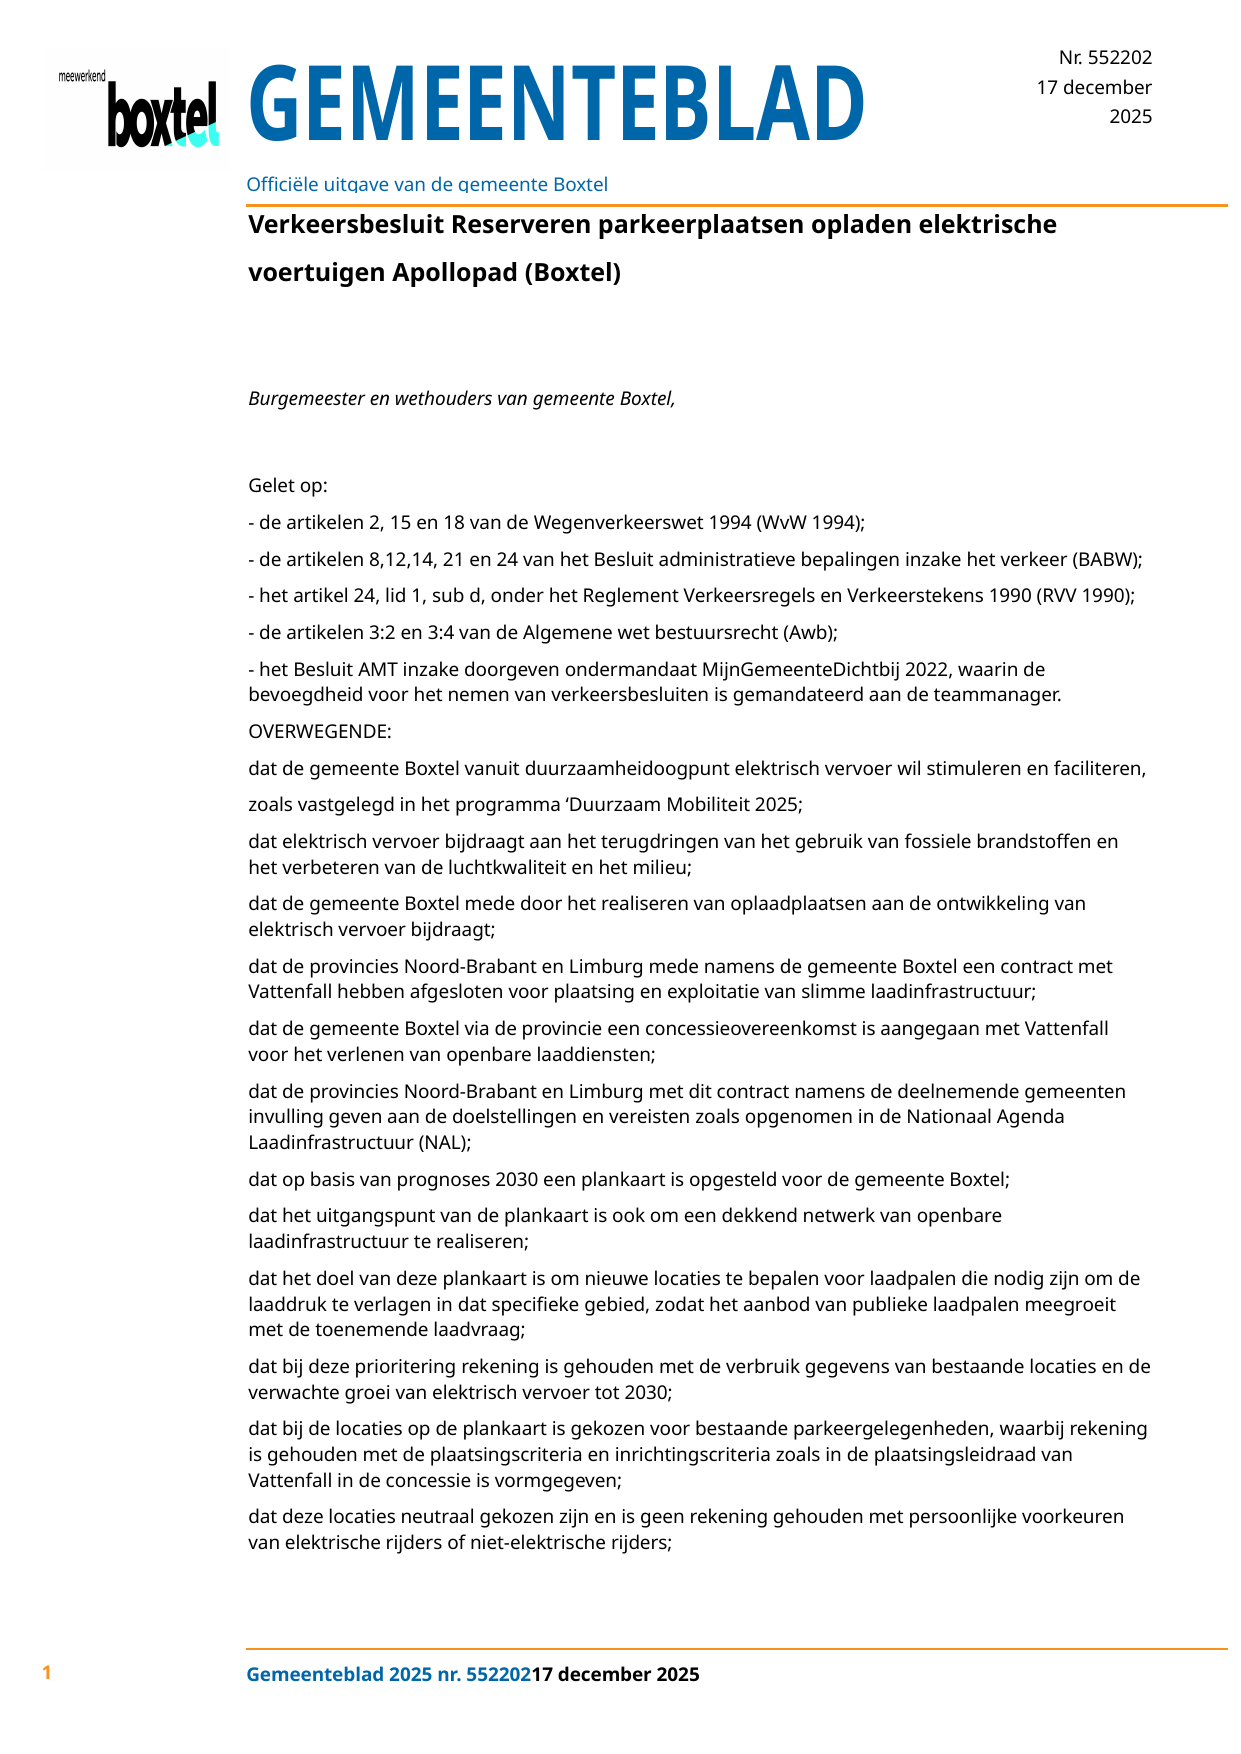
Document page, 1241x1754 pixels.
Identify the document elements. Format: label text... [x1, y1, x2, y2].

text dat het doel van deze plankaart is om nieuwe locaties te bepalen voor laadpalen die nodig zijn om de laaddruk te verlagen in dat specifieke gebied, zodat het aanbod van publieke laadpalen meegroeit met de toenemende laadvraag; [248, 1265, 1152, 1342]
text dat de gemeente Boxtel via de provincie een concessieovereenkomst is aangegaan met Vattenfall voor het verlenen van openbare laaddiensten; [248, 1015, 1152, 1067]
text dat de gemeente Boxtel mede door het realiseren van oplaadplaatsen aan de ontwikkeling van elektrisch vervoer bijdraagt; [248, 891, 1152, 942]
text dat de gemeente Boxtel vanuit duurzaamheidoogpunt elektrisch vervoer wil stimuleren en faciliteren, [248, 755, 1152, 781]
text - het artikel 24, lid 1, sub d, onder het Reglement Verkeersregels en Verkeerstekens 1990 (RVV 1990); [248, 582, 1152, 608]
text dat bij deze prioritering rekening is gehouden met de verbruik gegevens van bestaande locaties en de verwachte groei van elektrisch vervoer tot 2030; [248, 1353, 1152, 1404]
text dat de provincies Noord-Brabant en Limburg met dit contract namens de deelnemende gemeenten invulling geven aan de doelstellingen en vereisten zoals opgenomen in de Nationaal Agenda Laadinfrastructuur (NAL); [248, 1078, 1152, 1155]
text dat de provincies Noord-Brabant en Limburg mede namens de gemeente Boxtel een contract met Vattenfall hebben afgesloten voor plaatsing en exploitatie van slimme laadinfrastructuur; [248, 953, 1152, 1004]
text Burgemeester en wethouders van gemeente Boxtel, [248, 386, 1152, 411]
text Gelet op: [248, 472, 1152, 498]
picture [41, 47, 231, 172]
text dat het uitgangspunt van de plankaart is ook om een dekkend netwerk van openbare laadinfrastructuur te realiseren; [248, 1203, 1152, 1254]
text dat op basis van prognoses 2030 een plankaart is opgesteld voor de gemeente Boxtel; [248, 1166, 1152, 1192]
text - de artikelen 2, 15 en 18 van de Wegenverkeerswet 1994 (WvW 1994); [248, 509, 1152, 535]
text dat deze locaties neutraal gekozen zijn en is geen rekening gehouden met persoonlijke voorkeuren van elektrische rijders of niet-elektrische rijders; [248, 1504, 1152, 1555]
text zoals vastgelegd in het programma ‘Duurzaam Mobiliteit 2025; [248, 792, 1152, 817]
text - de artikelen 3:2 en 3:4 van de Algemene wet bestuursrecht (Awb); [248, 619, 1152, 645]
text - de artikelen 8,12,14, 21 en 24 van het Besluit administratieve bepalingen inzake het verkeer (BABW); [248, 546, 1152, 572]
text dat elektrisch vervoer bijdraagt aan het terugdringen van het gebruik van fossiele brandstoffen en het verbeteren van de luchtkwaliteit en het milieu; [248, 828, 1152, 880]
text OVERWEGENDE: [248, 718, 1152, 744]
text - het Besluit AMT inzake doorgeven ondermandaat MijnGemeenteDichtbij 2022, waarin de bevoegdheid voor het nemen van verkeersbesluiten is gemandateerd aan de teammanager. [248, 656, 1152, 707]
text dat bij de locaties op de plankaart is gekozen voor bestaande parkeergelegenheden, waarbij rekening is gehouden met de plaatsingscriteria en inrichtingscriteria zoals in de plaatsingsleidraad van Vattenfall in de concessie is vormgegeven; [248, 1416, 1152, 1493]
text Verkeersbesluit Reserveren parkeerplaatsen opladen elektrische voertuigen Apollopad (Boxtel) [248, 207, 1152, 288]
